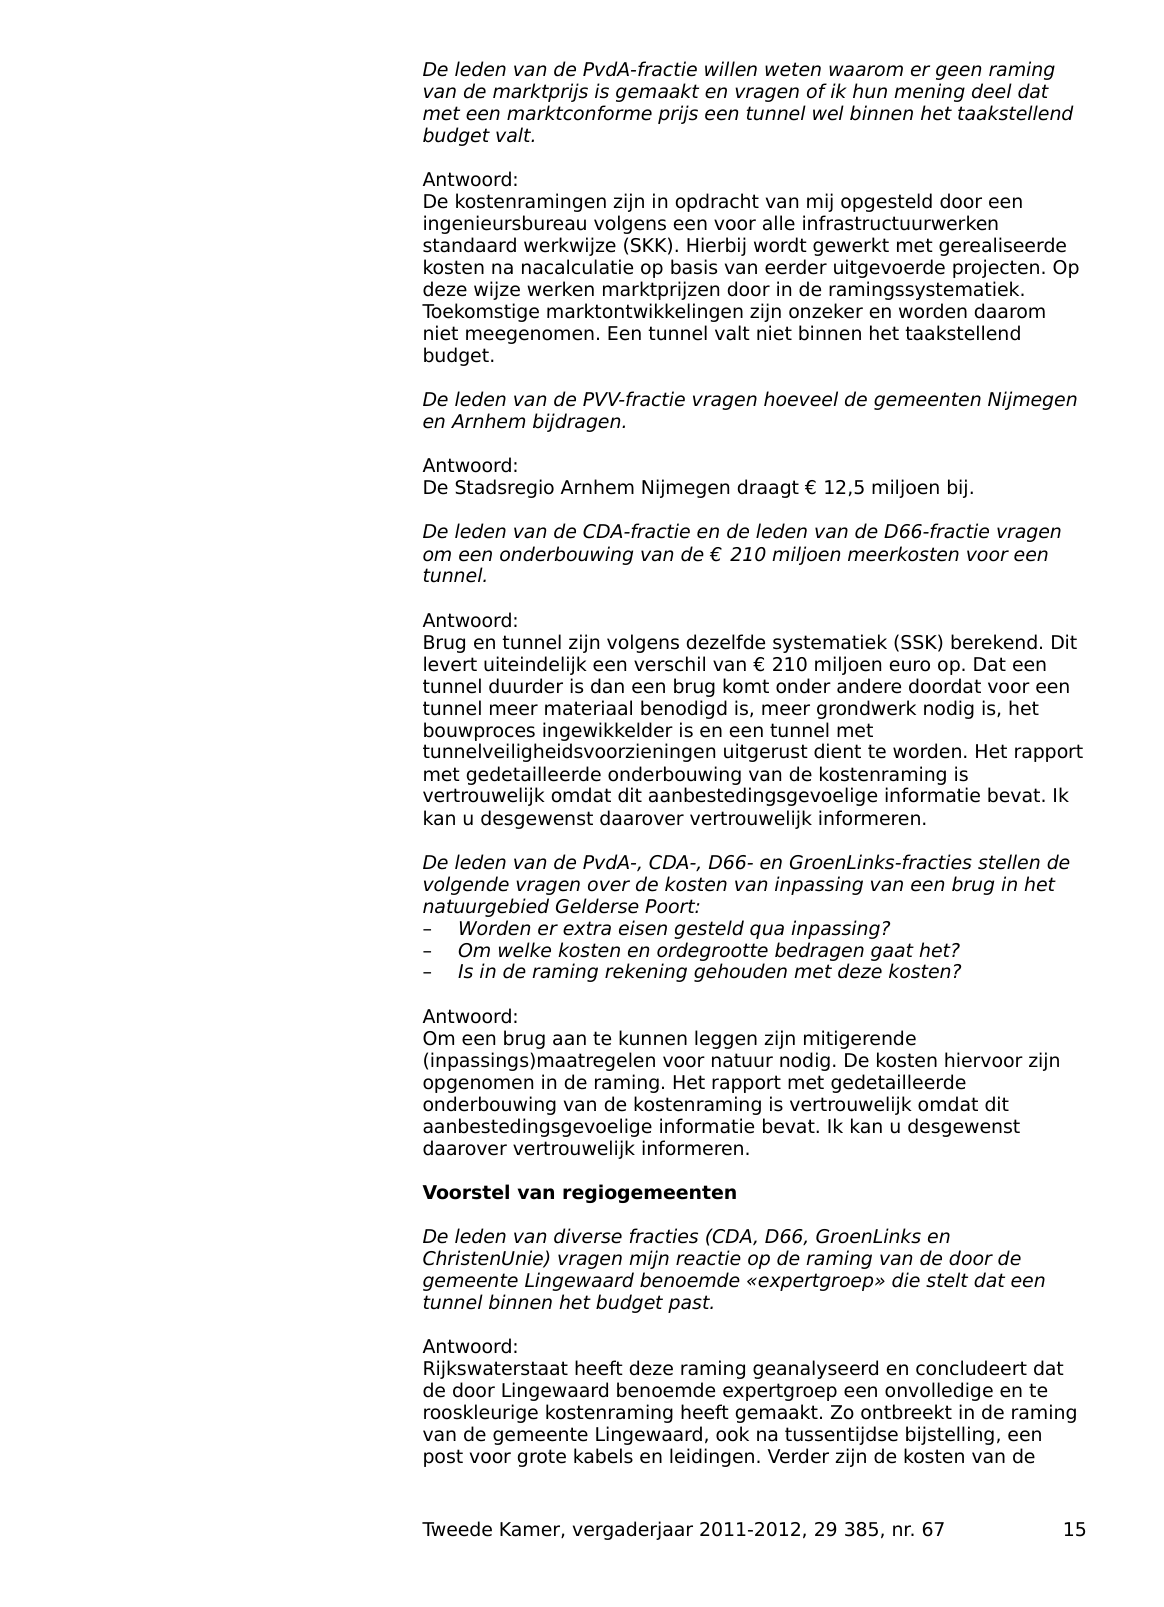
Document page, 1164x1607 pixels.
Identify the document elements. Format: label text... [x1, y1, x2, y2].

text Antwoord: [422, 609, 1087, 632]
text Antwoord: [422, 169, 1087, 191]
text Brug en tunnel zijn volgens dezelfde systematiek (SSK) berekend. Dit levert uiteindelijk een verschil van € 210 miljoen euro op. Dat een tunnel duurder is dan een brug komt onder andere doordat voor een tunnel meer materiaal benodigd is, meer grondwerk nodig is, het bouwproces ingewikkelder is en een tunnel met tunnelveiligheidsvoorzieningen uitgerust dient te worden. Het rapport met gedetailleerde onderbouwing van de kostenraming is vertrouwelijk omdat dit aanbestedingsgevoelige informatie bevat. Ik kan u desgewenst daarover vertrouwelijk informeren. [422, 632, 1087, 829]
text De leden van de PvdA-fractie willen weten waarom er geen raming van de marktprijs is gemaakt en vragen of ik hun mening deel dat met een marktconforme prijs een tunnel wel binnen het taakstellend budget valt. [422, 59, 1087, 147]
text Om een brug aan te kunnen leggen zijn mitigerende (inpassings)maatregelen voor natuur nodig. De kosten hiervoor zijn opgenomen in de raming. Het rapport met gedetailleerde onderbouwing van de kostenraming is vertrouwelijk omdat dit aanbestedingsgevoelige informatie bevat. Ik kan u desgewenst daarover vertrouwelijk informeren. [422, 1028, 1087, 1159]
text Antwoord: [422, 1336, 1087, 1358]
text De Stadsregio Arnhem Nijmegen draagt € 12,5 miljoen bij. [422, 477, 1087, 499]
text Rijkswaterstaat heeft deze raming geanalyseerd en concludeert dat de door Lingewaard benoemde expertgroep een onvolledige en te rooskleurige kostenraming heeft gemaakt. Zo ontbreekt in de raming van de gemeente Lingewaard, ook na tussentijdse bijstelling, een post voor grote kabels en leidingen. Verder zijn de kosten van de [422, 1358, 1087, 1468]
text De leden van diverse fracties (CDA, D66, GroenLinks en ChristenUnie) vragen mijn reactie op de raming van de door de gemeente Lingewaard benoemde «expertgroep» die stelt dat een tunnel binnen het budget past. [422, 1226, 1087, 1314]
text De leden van de PvdA-, CDA-, D66- en GroenLinks-fracties stellen de volgende vragen over de kosten van inpassing van een brug in het natuurgebied Gelderse Poort: [422, 852, 1087, 917]
text De leden van de PVV-fractie vragen hoeveel de gemeenten Nijmegen en Arnhem bijdragen. [422, 389, 1087, 433]
text Antwoord: [422, 455, 1087, 477]
subtitle Voorstel van regiogemeenten [422, 1182, 1087, 1204]
text De leden van de CDA-fractie en de leden van de D66-fractie vragen om een onderbouwing van de € 210 miljoen meerkosten voor een tunnel. [422, 521, 1087, 587]
text De kostenramingen zijn in opdracht van mij opgesteld door een ingenieursbureau volgens een voor alle infrastructuurwerken standaard werkwijze (SKK). Hierbij wordt gewerkt met gerealiseerde kosten na nacalculatie op basis van eerder uitgevoerde projecten. Op deze wijze werken marktprijzen door in de ramingssystematiek. Toekomstige marktontwikkelingen zijn onzeker en worden daarom niet meegenomen. Een tunnel valt niet binnen het taakstellend budget. [422, 191, 1087, 367]
text – Is in de raming rekening gehouden met deze kosten? [422, 961, 1087, 983]
text – Om welke kosten en ordegrootte bedragen gaat het? [422, 939, 1087, 961]
text – Worden er extra eisen gesteld qua inpassing? [422, 917, 1087, 939]
text Antwoord: [422, 1006, 1087, 1028]
